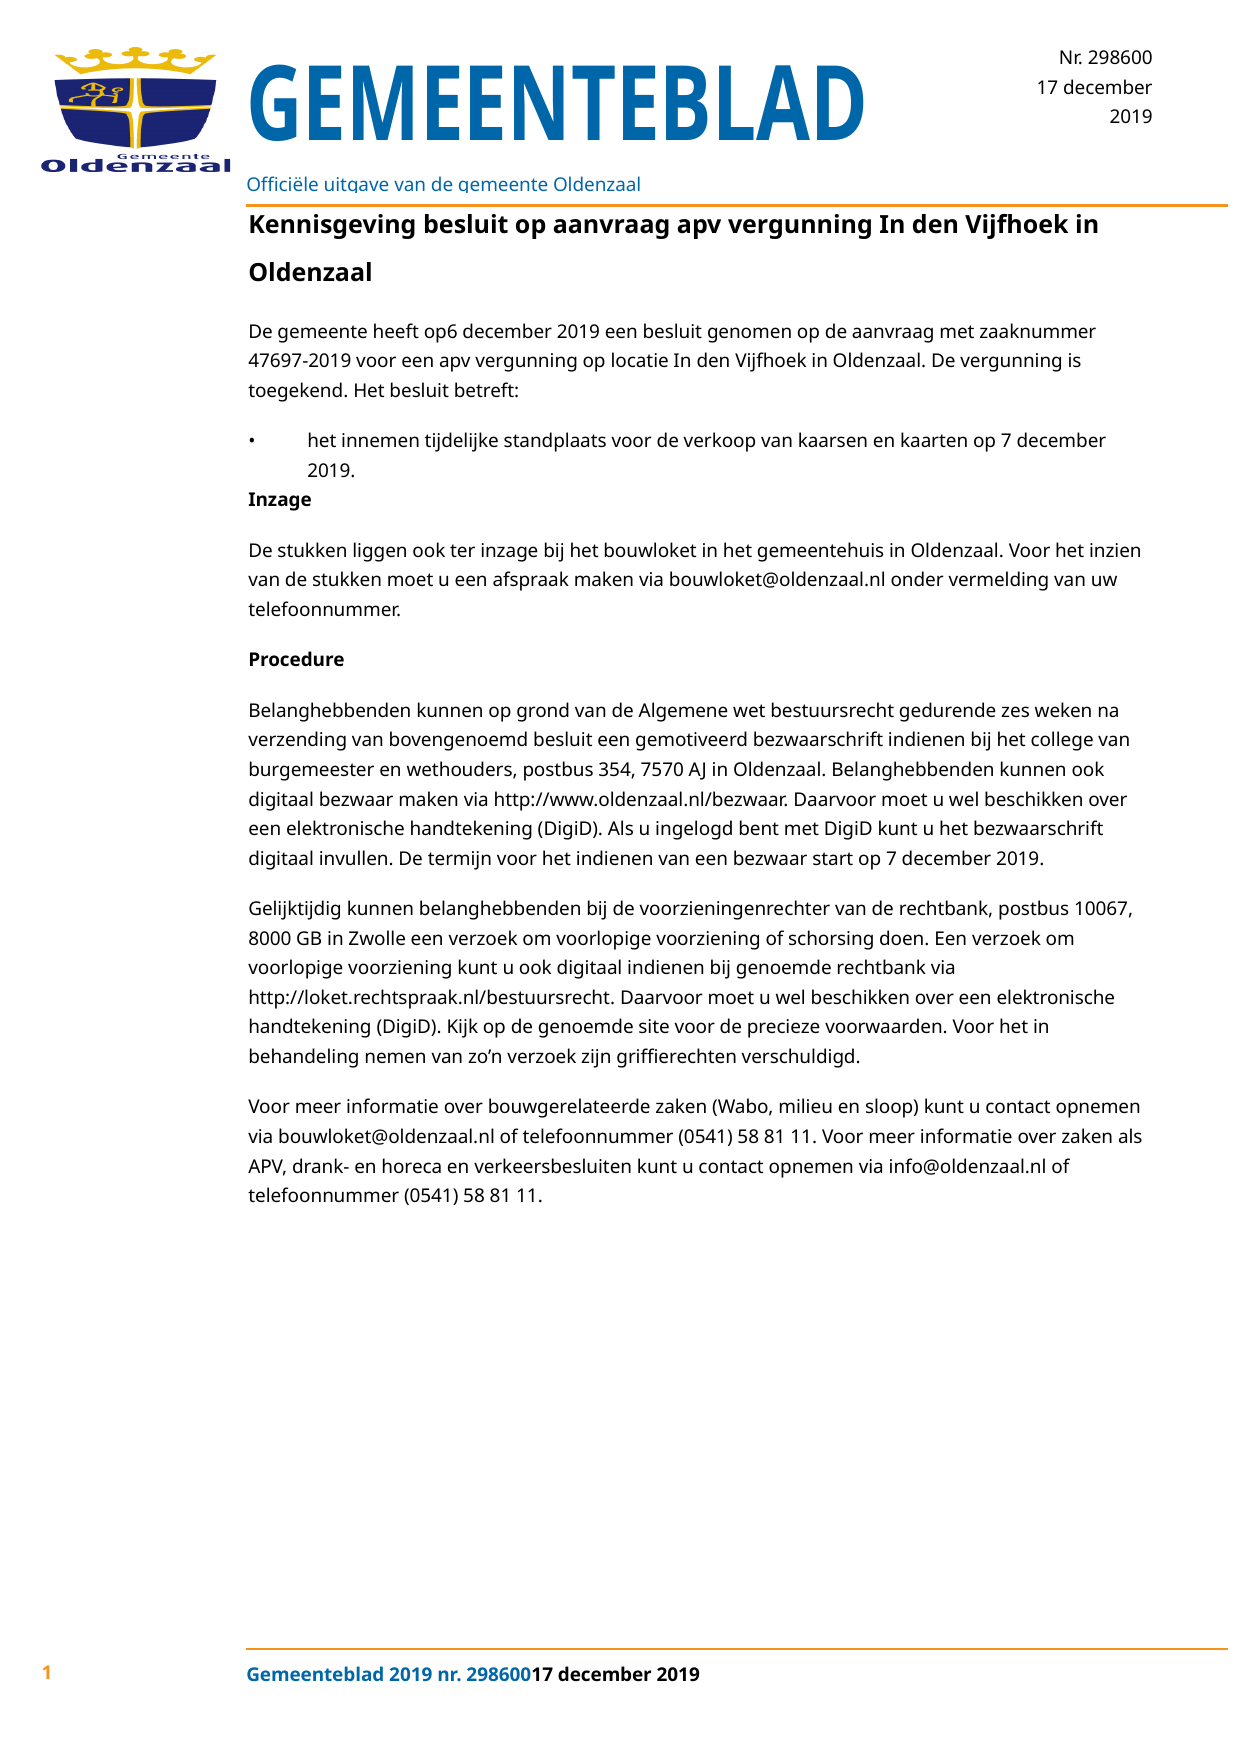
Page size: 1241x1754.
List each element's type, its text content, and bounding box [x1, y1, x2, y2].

text Inzage [248, 487, 1152, 512]
list het innemen tijdelijke standplaats voor de verkoop van kaarsen en kaarten op 7 december 2019. [248, 427, 1152, 483]
text Voor meer informatie over bouwgerelateerde zaken (Wabo, milieu en sloop) kunt u contact opnemen via bouwloket@oldenzaal.nl of telefoonnummer (0541) 58 81 11. Voor meer informatie over zaken als APV, drank- en horeca en verkeersbesluiten kunt u contact opnemen via info@oldenzaal.nl of telefoonnummer (0541) 58 81 11. [248, 1094, 1152, 1208]
text Procedure [248, 647, 1152, 672]
text Kennisgeving besluit op aanvraag apv vergunning In den Vijfhoek in Oldenzaal [248, 207, 1152, 288]
text Gelijktijdig kunnen belanghebbenden bij de voorzieningenrechter van de rechtbank, postbus 10067, 8000 GB in Zwolle een verzoek om voorlopige voorziening of schorsing doen. Een verzoek om voorlopige voorziening kunt u ook digitaal indienen bij genoemde rechtbank via http://loket.rechtspraak.nl/bestuursrecht. Daarvoor moet u wel beschikken over een elektronische handtekening (DigiD). Kijk op de genoemde site voor de precieze voorwaarden. Voor het in behandeling nemen van zo’n verzoek zijn griffierechten verschuldigd. [248, 895, 1152, 1069]
text De stukken liggen ook ter inzage bij het bouwloket in het gemeentehuis in Oldenzaal. Voor het inzien van de stukken moet u een afspraak maken via bouwloket@oldenzaal.nl onder vermelding van uw telefoonnummer. [248, 537, 1152, 622]
picture [41, 47, 231, 172]
text Belanghebbenden kunnen op grond van de Algemene wet bestuursrecht gedurende zes weken na verzending van bovengenoemd besluit een gemotiveerd bezwaarschrift indienen bij het college van burgemeester en wethouders, postbus 354, 7570 AJ in Oldenzaal. Belanghebbenden kunnen ook digitaal bezwaar maken via http://www.oldenzaal.nl/bezwaar. Daarvoor moet u wel beschikken over een elektronische handtekening (DigiD). Als u ingelogd bent met DigiD kunt u het bezwaarschrift digitaal invullen. De termijn voor het indienen van een bezwaar start op 7 december 2019. [248, 697, 1152, 871]
text De gemeente heeft op6 december 2019 een besluit genomen op de aanvraag met zaaknummer 47697-2019 voor een apv vergunning op locatie In den Vijfhoek in Oldenzaal. De vergunning is toegekend. Het besluit betreft: [248, 318, 1152, 403]
